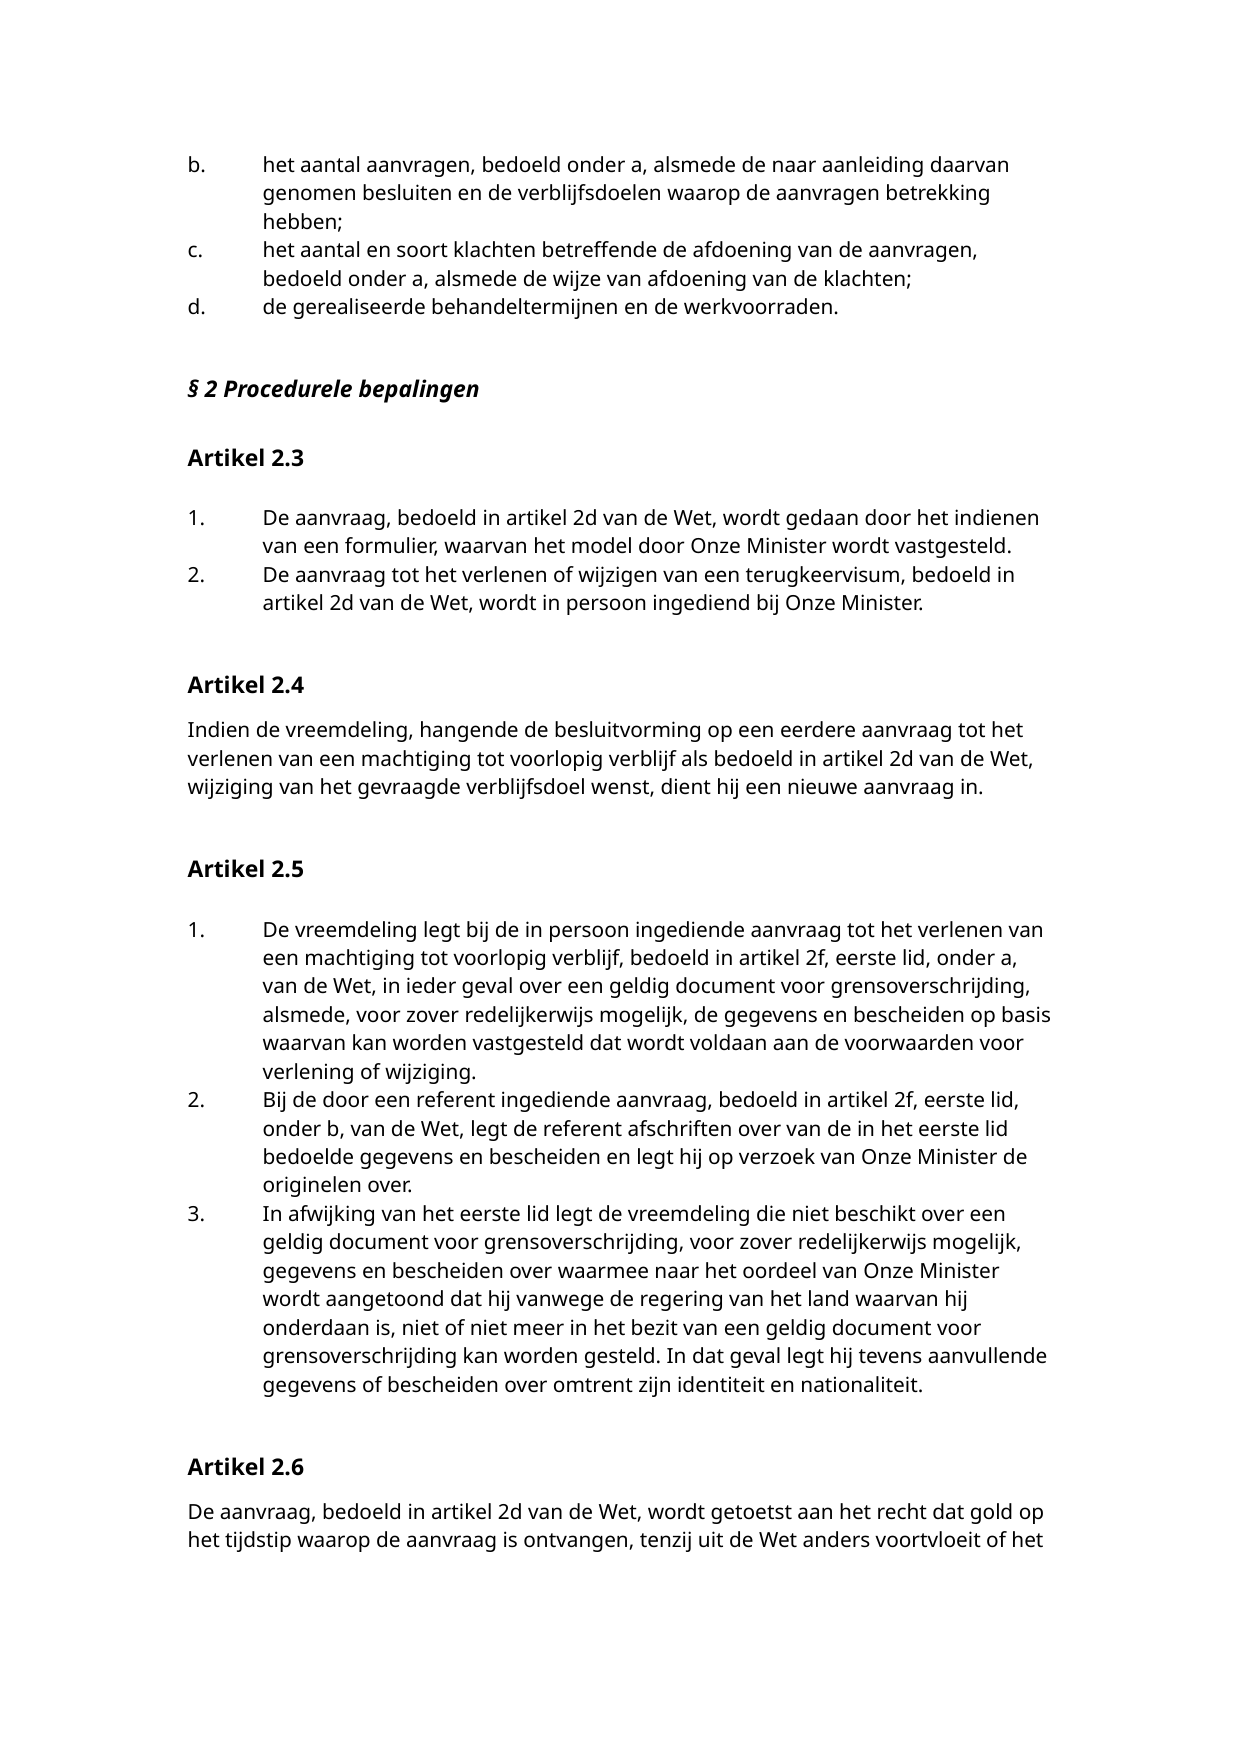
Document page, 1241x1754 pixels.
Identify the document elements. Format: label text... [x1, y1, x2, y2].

list de gerealiseerde behandeltermijnen en de werkvoorraden. [187, 292, 1053, 321]
subtitle Artikel 2.5 [187, 853, 1053, 885]
text De aanvraag, bedoeld in artikel 2d van de Wet, wordt getoetst aan het recht dat gold op het tijdstip waarop de aanvraag is ontvangen, tenzij uit de Wet anders voortvloeit of het [187, 1497, 1053, 1554]
subtitle Artikel 2.3 [187, 442, 1053, 473]
subtitle § 2 Procedurele bepalingen [187, 373, 1053, 404]
list het aantal en soort klachten betreffende de afdoening van de aanvragen, bedoeld onder a, alsmede de wijze van afdoening van de klachten; [187, 235, 1053, 292]
list het aantal aanvragen, bedoeld onder a, alsmede de naar aanleiding daarvan genomen besluiten en de verblijfsdoelen waarop de aanvragen betrekking hebben; [187, 150, 1053, 235]
list De vreemdeling legt bij de in persoon ingediende aanvraag tot het verlenen van een machtiging tot voorlopig verblijf, bedoeld in artikel 2f, eerste lid, onder a, van de Wet, in ieder geval over een geldig document voor grensoverschrijding, alsmede, voor zover redelijkerwijs mogelijk, de gegevens en bescheiden op basis waarvan kan worden vastgesteld dat wordt voldaan aan de voorwaarden voor verlening of wijziging. [187, 915, 1053, 1085]
text Indien de vreemdeling, hangende de besluitvorming op een eerdere aanvraag tot het verlenen van een machtiging tot voorlopig verblijf als bedoeld in artikel 2d van de Wet, wijziging van het gevraagde verblijfsdoel wenst, dient hij een nieuwe aanvraag in. [187, 716, 1053, 801]
list De aanvraag tot het verlenen of wijzigen van een terugkeervisum, bedoeld in artikel 2d van de Wet, wordt in persoon ingediend bij Onze Minister. [187, 560, 1053, 617]
subtitle Artikel 2.6 [187, 1451, 1053, 1482]
list De aanvraag, bedoeld in artikel 2d van de Wet, wordt gedaan door het indienen van een formulier, waarvan het model door Onze Minister wordt vastgesteld. [187, 503, 1053, 560]
subtitle Artikel 2.4 [187, 669, 1053, 701]
list Bij de door een referent ingediende aanvraag, bedoeld in artikel 2f, eerste lid, onder b, van de Wet, legt de referent afschriften over van de in het eerste lid bedoelde gegevens en bescheiden en legt hij op verzoek van Onze Minister de originelen over. [187, 1085, 1053, 1199]
list In afwijking van het eerste lid legt de vreemdeling die niet beschikt over een geldig document voor grensoverschrijding, voor zover redelijkerwijs mogelijk, gegevens en bescheiden over waarmee naar het oordeel van Onze Minister wordt aangetoond dat hij vanwege de regering van het land waarvan hij onderdaan is, niet of niet meer in het bezit van een geldig document voor grensoverschrijding kan worden gesteld. In dat geval legt hij tevens aanvullende gegevens of bescheiden over omtrent zijn identiteit en nationaliteit. [187, 1199, 1053, 1398]
